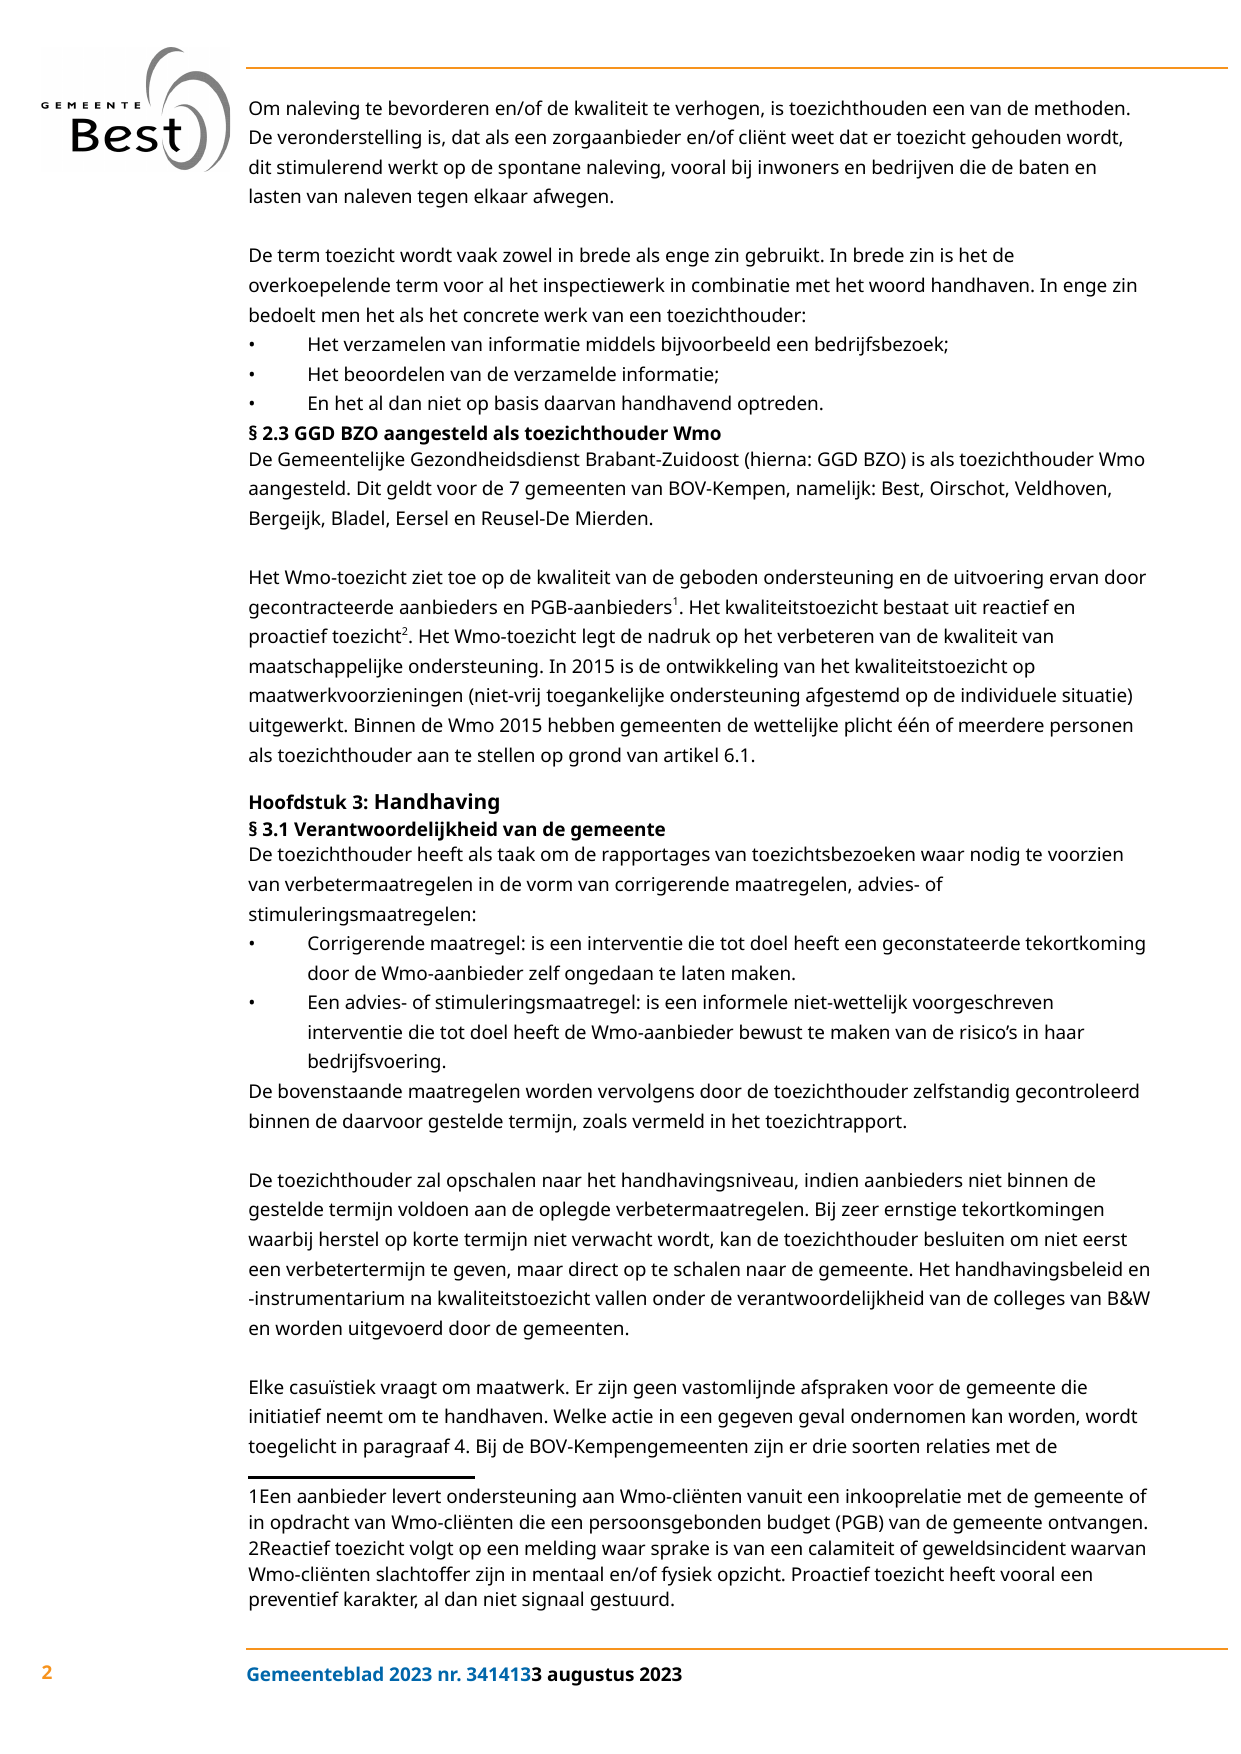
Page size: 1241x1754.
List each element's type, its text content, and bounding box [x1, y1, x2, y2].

text De bovenstaande maatregelen worden vervolgens door de toezichthouder zelfstandig gecontroleerd binnen de daarvoor gestelde termijn, zoals vermeld in het toezichtrapport. [248, 1078, 1152, 1133]
list Corrigerende maatregel: is een interventie die tot doel heeft een geconstateerde tekortkoming door de Wmo-aanbieder zelf ongedaan te laten maken. [248, 930, 1152, 986]
list En het al dan niet op basis daarvan handhavend optreden. [248, 391, 1152, 416]
list Het verzamelen van informatie middels bijvoorbeeld een bedrijfsbezoek; [248, 331, 1152, 357]
text Een aanbieder levert ondersteuning aan Wmo-cliënten vanuit een inkooprelatie met de gemeente of in opdracht van Wmo-cliënten die een persoonsgebonden budget (PGB) van de gemeente ontvangen. [248, 1483, 1152, 1535]
list Het beoordelen van de verzamelde informatie; [248, 361, 1152, 387]
picture [41, 47, 231, 172]
text De toezichthouder heeft als taak om de rapportages van toezichtsbezoeken waar nodig te voorzien van verbetermaatregelen in de vorm van corrigerende maatregelen, advies- of stimuleringsmaatregelen: [248, 842, 1152, 926]
text Om naleving te bevorderen en/of de kwaliteit te verhogen, is toezichthouden een van de methoden. De veronderstelling is, dat als een zorgaanbieder en/of cliënt weet dat er toezicht gehouden wordt, dit stimulerend werkt op de spontane naleving, vooral bij inwoners en bedrijven die de baten en lasten van naleven tegen elkaar afwegen. [248, 95, 1152, 209]
text Het Wmo-toezicht ziet toe op de kwaliteit van de geboden ondersteuning en de uitvoering ervan door gecontracteerde aanbieders en PGB-aanbieders. Het kwaliteitstoezicht bestaat uit reactief en proactief toezicht. Het Wmo-toezicht legt de nadruk op het verbeteren van de kwaliteit van maatschappelijke ondersteuning. In 2015 is de ontwikkeling van het kwaliteitstoezicht op maatwerkvoorzieningen (niet-vrij toegankelijke ondersteuning afgestemd op de individuele situatie) uitgewerkt. Binnen de Wmo 2015 hebben gemeenten de wettelijke plicht één of meerdere personen als toezichthouder aan te stellen op grond van artikel 6.1. [248, 564, 1152, 767]
text De term toezicht wordt vaak zowel in brede als enge zin gebruikt. In brede zin is het de overkoepelende term voor al het inspectiewerk in combinatie met het woord handhaven. In enge zin bedoelt men het als het concrete werk van een toezichthouder: [248, 243, 1152, 328]
text De toezichthouder zal opschalen naar het handhavingsniveau, indien aanbieders niet binnen de gestelde termijn voldoen aan de oplegde verbetermaatregelen. Bij zeer ernstige tekortkomingen waarbij herstel op korte termijn niet verwacht wordt, kan de toezichthouder besluiten om niet eerst een verbetertermijn te geven, maar direct op te schalen naar de gemeente. Het handhavingsbeleid en -instrumentarium na kwaliteitstoezicht vallen onder de verantwoordelijkheid van de colleges van B&W en worden uitgevoerd door de gemeenten. [248, 1167, 1152, 1341]
text Elke casuïstiek vraagt om maatwerk. Er zijn geen vastomlijnde afspraken voor de gemeente die initiatief neemt om te handhaven. Welke actie in een gegeven geval ondernomen kan worden, wordt toegelicht in paragraaf 4. Bij de BOV-Kempengemeenten zijn er drie soorten relaties met de [248, 1374, 1152, 1459]
text Hoofdstuk 3: Handhaving [248, 787, 1152, 816]
text § 2.3 GGD BZO aangesteld als toezichthouder Wmo [248, 420, 1152, 446]
text De Gemeentelijke Gezondheidsdienst Brabant-Zuidoost (hierna: GGD BZO) is als toezichthouder Wmo aangesteld. Dit geldt voor de 7 gemeenten van BOV-Kempen, namelijk: Best, Oirschot, Veldhoven, Bergeijk, Bladel, Eersel en Reusel-De Mierden. [248, 446, 1152, 531]
text Reactief toezicht volgt op een melding waar sprake is van een calamiteit of geweldsincident waarvan Wmo-cliënten slachtoffer zijn in mentaal en/of fysiek opzicht. Proactief toezicht heeft vooral een preventief karakter, al dan niet signaal gestuurd. [248, 1535, 1152, 1612]
list Een advies- of stimuleringsmaatregel: is een informele niet-wettelijk voorgeschreven interventie die tot doel heeft de Wmo-aanbieder bewust te maken van de risico’s in haar bedrijfsvoering. [248, 989, 1152, 1074]
text § 3.1 Verantwoordelijkheid van de gemeente [248, 816, 1152, 842]
